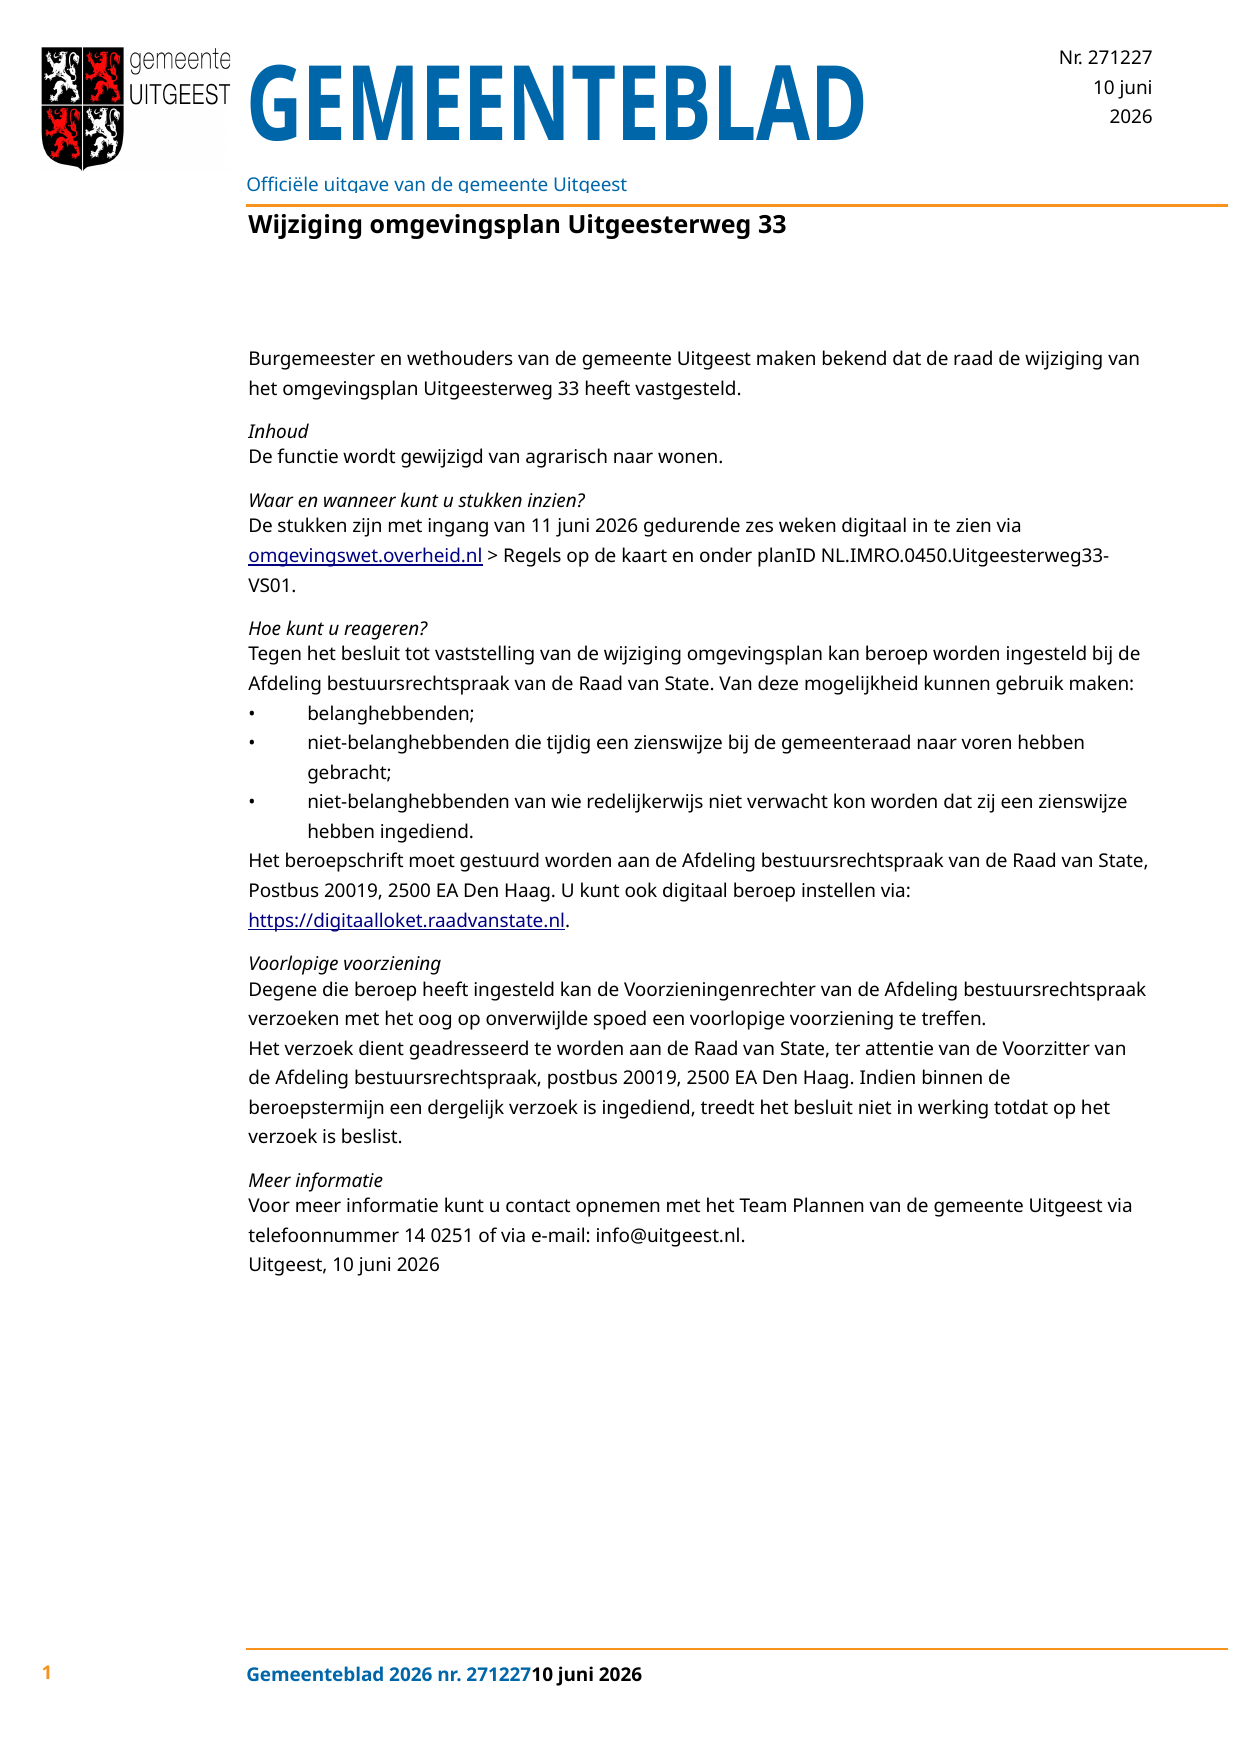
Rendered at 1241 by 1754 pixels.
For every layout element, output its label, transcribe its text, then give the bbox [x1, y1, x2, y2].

list niet-belanghebbenden van wie redelijkerwijs niet verwacht kon worden dat zij een zienswijze hebben ingediend. [248, 788, 1152, 844]
text Degene die beroep heeft ingesteld kan de Voorzieningenrechter van de Afdeling bestuursrechtspraak verzoeken met het oog op onverwijlde spoed een voorlopige voorziening te treffen. [248, 976, 1152, 1031]
picture [41, 47, 231, 172]
text Waar en wanneer kunt u stukken inzien? [248, 487, 1152, 513]
text Wijziging omgevingsplan Uitgeesterweg 33 [248, 207, 1152, 241]
text Voorlopige voorziening [248, 950, 1152, 976]
text Tegen het besluit tot vaststelling van de wijziging omgevingsplan kan beroep worden ingesteld bij de Afdeling bestuursrechtspraak van de Raad van State. Van deze mogelijkheid kunnen gebruik maken: [248, 641, 1152, 696]
text Hoe kunt u reageren? [248, 615, 1152, 641]
text Burgemeester en wethouders van de gemeente Uitgeest maken bekend dat de raad de wijziging van het omgevingsplan Uitgeesterweg 33 heeft vastgesteld. [248, 345, 1152, 401]
text De stukken zijn met ingang van 11 juni 2026 gedurende zes weken digitaal in te zien via omgevingswet.overheid.nl > Regels op de kaart en onder planID NL.IMRO.0450.Uitgeesterweg33-VS01. [248, 513, 1152, 597]
text De functie wordt gewijzigd van agrarisch naar wonen. [248, 444, 1152, 469]
text Het verzoek dient geadresseerd te worden aan de Raad van State, ter attentie van de Voorzitter van de Afdeling bestuursrechtspraak, postbus 20019, 2500 EA Den Haag. Indien binnen de beroepstermijn een dergelijk verzoek is ingediend, treedt het besluit niet in werking totdat op het verzoek is beslist. [248, 1035, 1152, 1149]
text Meer informatie [248, 1167, 1152, 1192]
list belanghebbenden; [248, 700, 1152, 726]
text Het beroepschrift moet gestuurd worden aan de Afdeling bestuursrechtspraak van de Raad van State, Postbus 20019, 2500 EA Den Haag. U kunt ook digitaal beroep instellen via: https://digitaalloket.raadvanstate.nl. [248, 848, 1152, 933]
list niet-belanghebbenden die tijdig een zienswijze bij de gemeenteraad naar voren hebben gebracht; [248, 729, 1152, 785]
text Inhoud [248, 418, 1152, 444]
text Voor meer informatie kunt u contact opnemen met het Team Plannen van de gemeente Uitgeest via telefoonnummer 14 0251 of via e-mail: info@uitgeest.nl. [248, 1192, 1152, 1248]
text Uitgeest, 10 juni 2026 [248, 1252, 1152, 1277]
